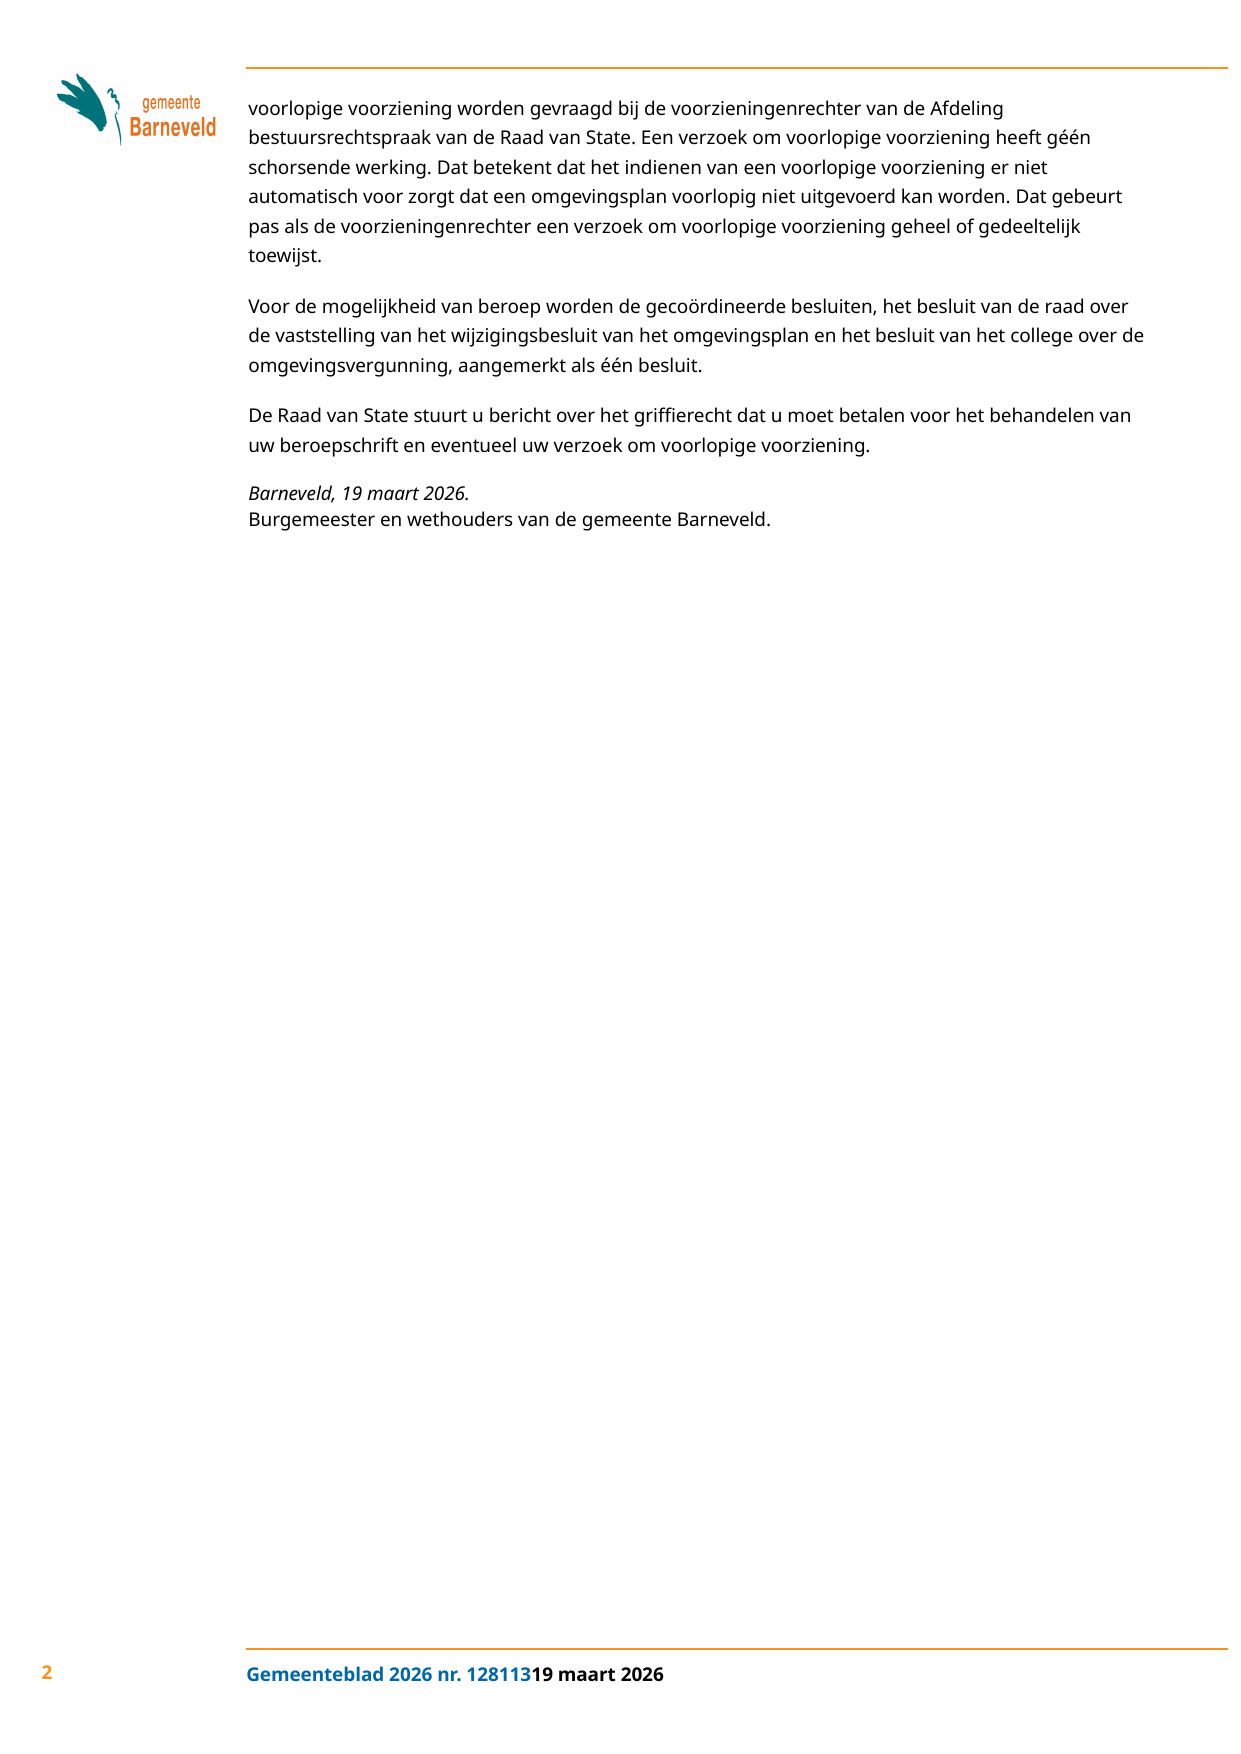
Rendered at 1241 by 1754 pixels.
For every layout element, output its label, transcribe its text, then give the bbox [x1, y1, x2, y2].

picture [41, 47, 231, 172]
text Barneveld, 19 maart 2026. [248, 480, 1152, 506]
text De Raad van State stuurt u bericht over het griffierecht dat u moet betalen voor het behandelen van uw beroepschrift en eventueel uw verzoek om voorlopige voorziening. [248, 403, 1152, 458]
text voorlopige voorziening worden gevraagd bij de voorzieningenrechter van de Afdeling bestuursrechtspraak van de Raad van State. Een verzoek om voorlopige voorziening heeft géén schorsende werking. Dat betekent dat het indienen van een voorlopige voorziening er niet automatisch voor zorgt dat een omgevingsplan voorlopig niet uitgevoerd kan worden. Dat gebeurt pas als de voorzieningenrechter een verzoek om voorlopige voorziening geheel of gedeeltelijk toewijst. [248, 95, 1152, 268]
text Burgemeester en wethouders van de gemeente Barneveld. [248, 506, 1152, 532]
text Voor de mogelijkheid van beroep worden de gecoördineerde besluiten, het besluit van de raad over de vaststelling van het wijzigingsbesluit van het omgevingsplan en het besluit van het college over de omgevingsvergunning, aangemerkt als één besluit. [248, 293, 1152, 378]
